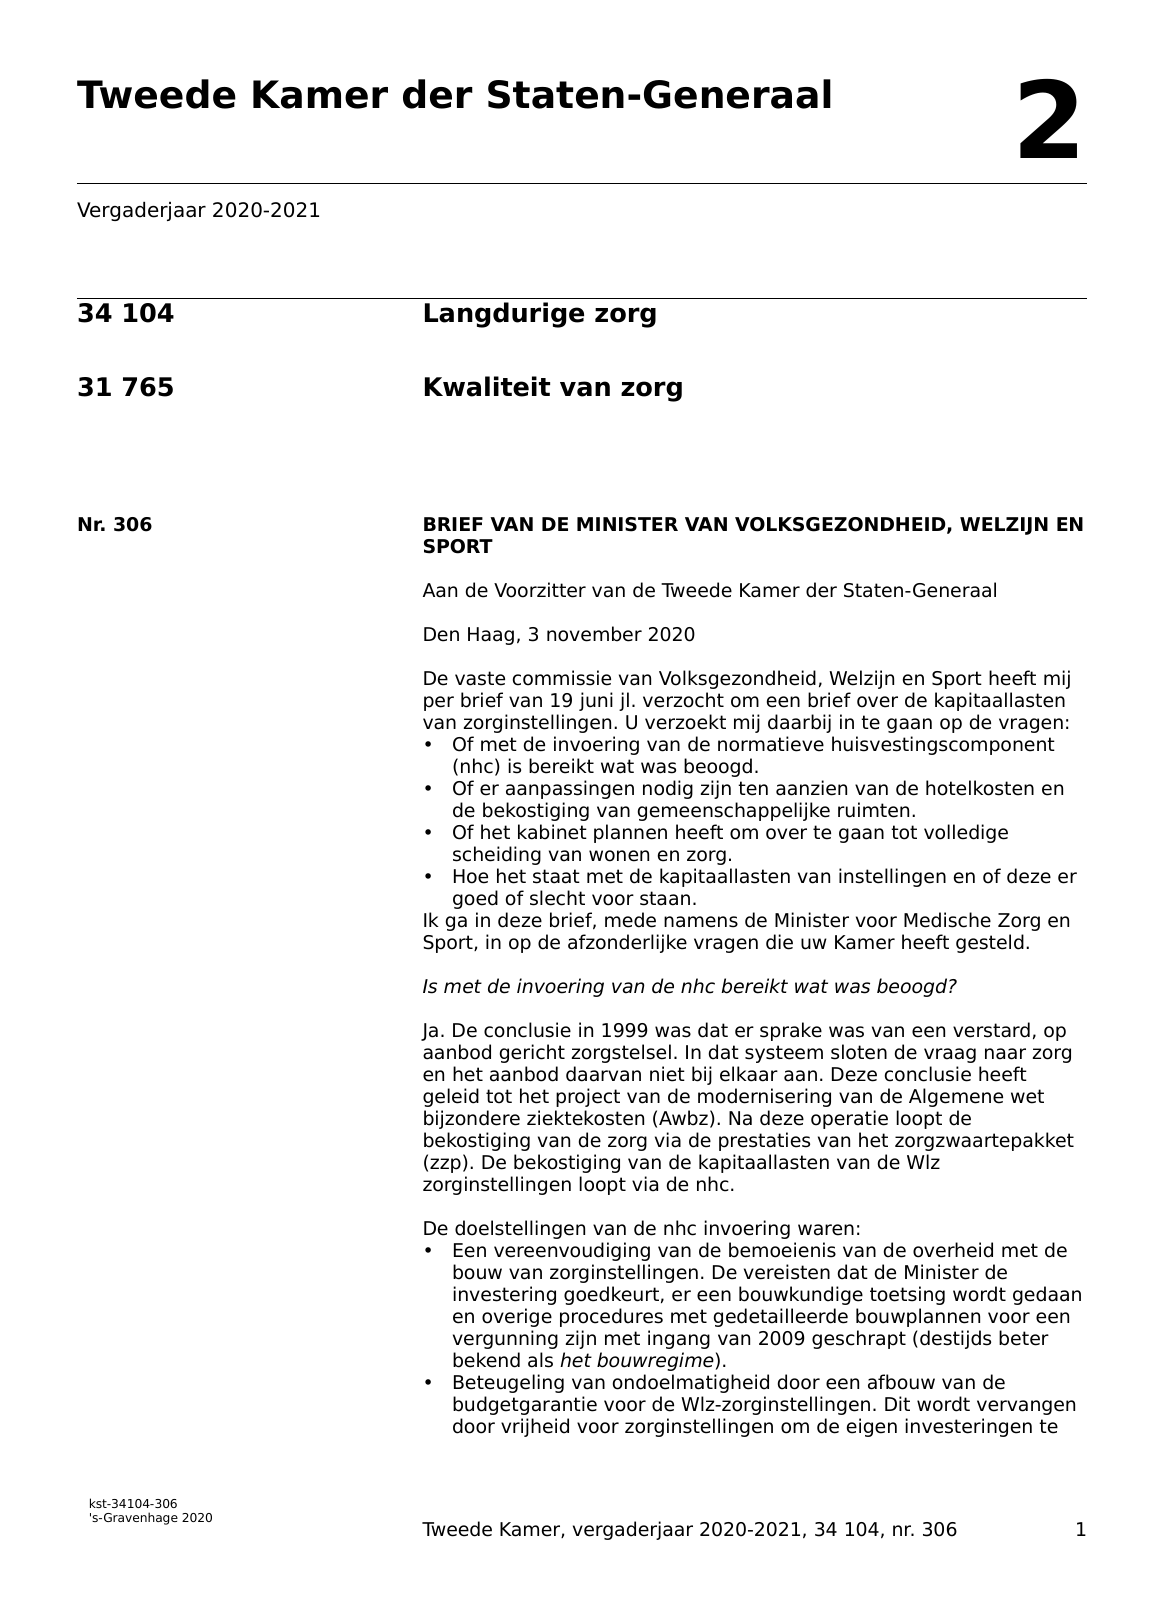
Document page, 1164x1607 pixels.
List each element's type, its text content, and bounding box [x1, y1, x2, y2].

text Den Haag, 3 november 2020 [422, 624, 1087, 646]
text Ja. De conclusie in 1999 was dat er sprake was van een verstard, op aanbod gericht zorgstelsel. In dat systeem sloten de vraag naar zorg en het aanbod daarvan niet bij elkaar aan. Deze conclusie heeft geleid tot het project van de modernisering van de Algemene wet bijzondere ziektekosten (Awbz). Na deze operatie loopt de bekostiging van de zorg via de prestaties van het zorgzwaartepakket (zzp). De bekostiging van de kapitaallasten van de Wlz zorginstellingen loopt via de nhc. [422, 1020, 1087, 1196]
text • Een vereenvoudiging van de bemoeienis van de overheid met de bouw van zorginstellingen. De vereisten dat de Minister de investering goedkeurt, er een bouwkundige toetsing wordt gedaan en overige procedures met gedetailleerde bouwplannen voor een vergunning zijn met ingang van 2009 geschrapt (destijds beter bekend als het bouwregime). [422, 1240, 1087, 1372]
table_header Tweede Kamer der Staten-Generaal [77, 59, 886, 183]
text • Beteugeling van ondoelmatigheid door een afbouw van de budgetgarantie voor de Wlz-zorginstellingen. Dit wordt vervangen door vrijheid voor zorginstellingen om de eigen investeringen te [422, 1372, 1087, 1438]
table_cell Vergaderjaar 2020-2021 [77, 184, 1087, 298]
subtitle 34 104 Langdurige zorg [77, 299, 1087, 329]
subtitle 31 765 Kwaliteit van zorg [77, 373, 1087, 403]
text • Of het kabinet plannen heeft om over te gaan tot volledige scheiding van wonen en zorg. [422, 822, 1087, 866]
text De vaste commissie van Volksgezondheid, Welzijn en Sport heeft mij per brief van 19 juni jl. verzocht om een brief over de kapitaallasten van zorginstellingen. U verzoekt mij daarbij in te gaan op de vragen: [422, 668, 1087, 734]
text Ik ga in deze brief, mede namens de Minister voor Medische Zorg en Sport, in op de afzonderlijke vragen die uw Kamer heeft gesteld. [422, 910, 1087, 954]
text De doelstellingen van de nhc invoering waren: [422, 1218, 1087, 1240]
text 's-Gravenhage 2020 [88, 1511, 323, 1525]
subtitle Nr. 306 BRIEF VAN DE MINISTER VAN VOLKSGEZONDHEID, WELZIJN EN SPORT [77, 514, 1087, 558]
text • Of met de invoering van de normatieve huisvestingscomponent (nhc) is bereikt wat was beoogd. [422, 734, 1087, 778]
text Aan de Voorzitter van de Tweede Kamer der Staten-Generaal [422, 580, 1087, 602]
text • Of er aanpassingen nodig zijn ten aanzien van de hotelkosten en de bekostiging van gemeenschappelijke ruimten. [422, 778, 1087, 822]
subtitle Is met de invoering van de nhc bereikt wat was beoogd? [422, 976, 1087, 998]
text kst-34104-306 [88, 1497, 323, 1511]
table_header 2 [886, 59, 1087, 183]
text • Hoe het staat met de kapitaallasten van instellingen en of deze er goed of slecht voor staan. [422, 866, 1087, 910]
